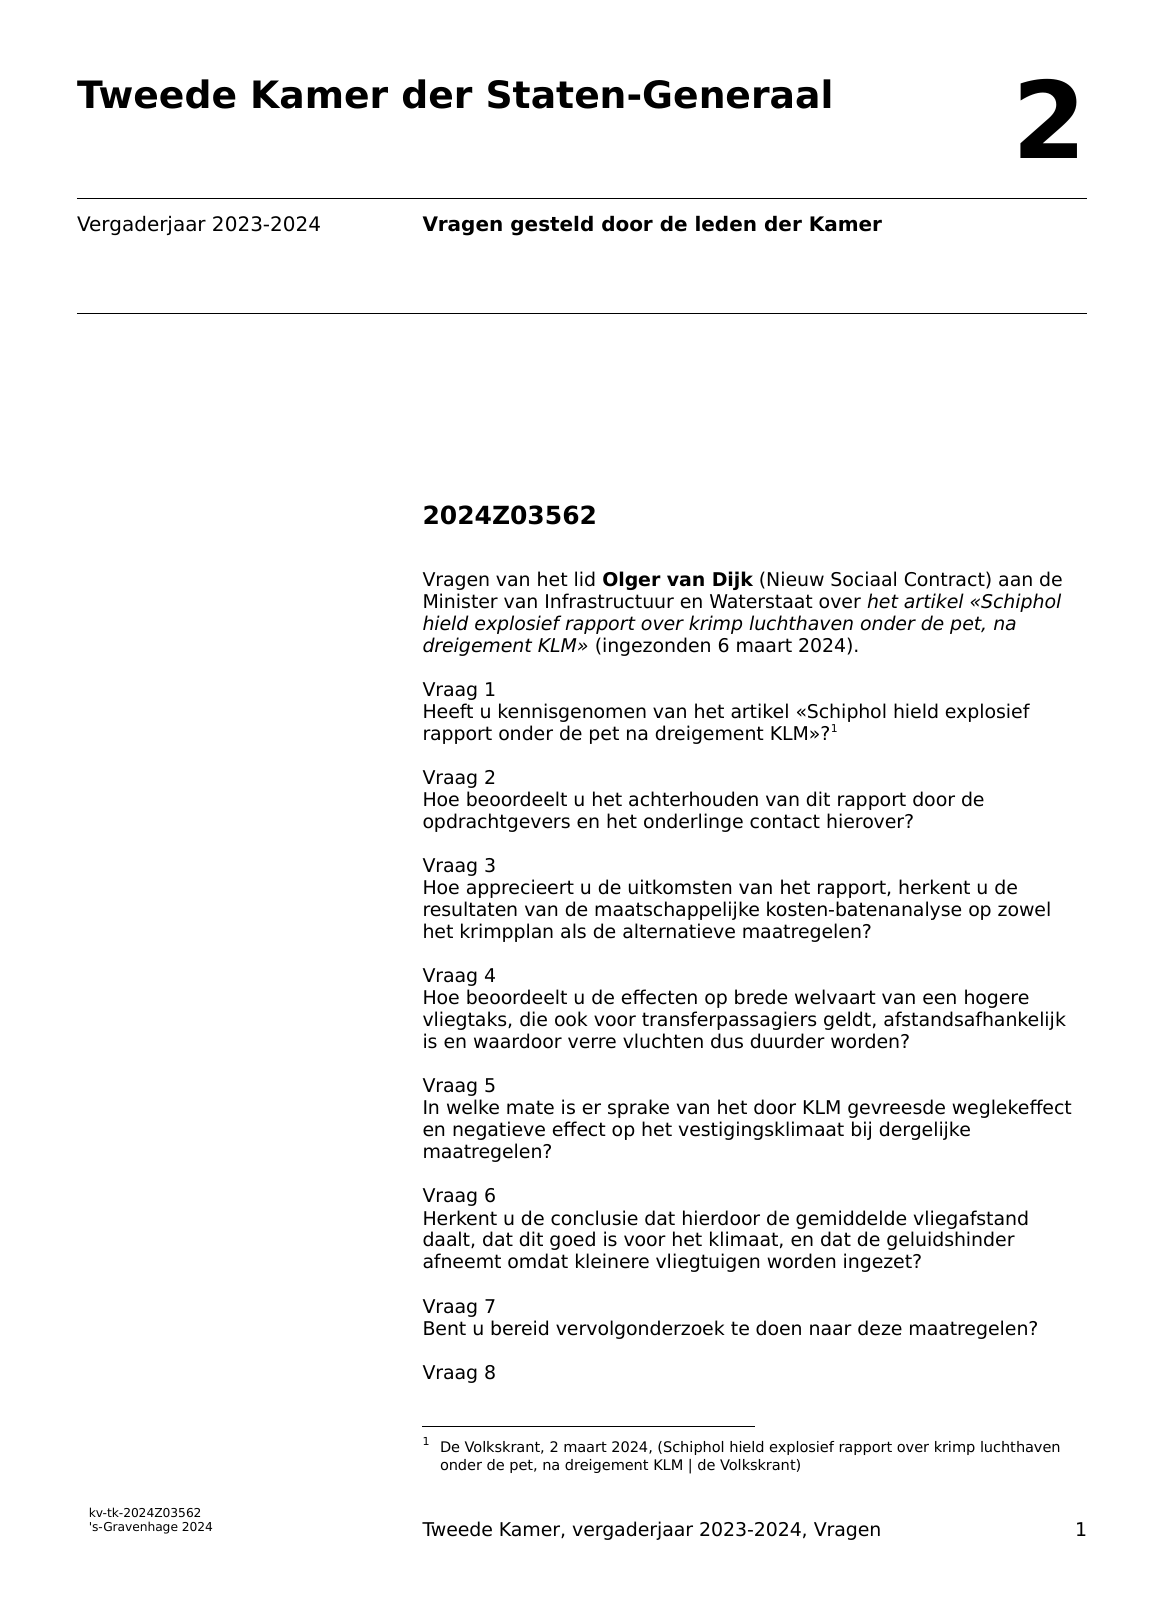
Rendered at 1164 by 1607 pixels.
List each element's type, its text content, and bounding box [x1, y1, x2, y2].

text Herkent u de conclusie dat hierdoor de gemiddelde vliegafstand daalt, dat dit goed is voor het klimaat, en dat de geluidshinder afneemt omdat kleinere vliegtuigen worden ingezet? [422, 1207, 1087, 1273]
text Vraag 1 [422, 679, 1087, 701]
text Vraag 6 [422, 1185, 1087, 1207]
text 's-Gravenhage 2024 [88, 1520, 323, 1534]
text Hoe beoordeelt u de effecten op brede welvaart van een hogere vliegtaks, die ook voor transferpassagiers geldt, afstandsafhankelijk is en waardoor verre vluchten dus duurder worden? [422, 987, 1087, 1053]
text kv-tk-2024Z03562 [88, 1506, 323, 1520]
text Vraag 5 [422, 1075, 1087, 1097]
table_header 2 [886, 59, 1087, 198]
table_header Tweede Kamer der Staten-Generaal [77, 59, 886, 198]
text Vraag 3 [422, 855, 1087, 877]
text Hoe apprecieert u de uitkomsten van het rapport, herkent u de resultaten van de maatschappelijke kosten-batenanalyse op zowel het krimpplan als de alternatieve maatregelen? [422, 877, 1087, 943]
text In welke mate is er sprake van het door KLM gevreesde weglekeffect en negatieve effect op het vestigingsklimaat bij dergelijke maatregelen? [422, 1097, 1087, 1163]
text Vraag 7 [422, 1296, 1087, 1317]
text 2024Z03562 [422, 501, 1087, 531]
text Vraag 4 [422, 965, 1087, 987]
text De Volkskrant, 2 maart 2024, (Schiphol hield explosief rapport over krimp luchthaven onder de pet, na dreigement KLM | de Volkskrant) [422, 1435, 1087, 1474]
text Bent u bereid vervolgonderzoek te doen naar deze maatregelen? [422, 1317, 1087, 1339]
table_cell Vergaderjaar 2023-2024 [77, 199, 422, 313]
text Vragen van het lid Olger van Dijk (Nieuw Sociaal Contract) aan de Minister van Infrastructuur en Waterstaat over het artikel «Schiphol hield explosief rapport over krimp luchthaven onder de pet, na dreigement KLM» (ingezonden 6 maart 2024). [422, 569, 1087, 657]
text Heeft u kennisgenomen van het artikel «Schiphol hield explosief rapport onder de pet na dreigement KLM»? [422, 701, 1087, 745]
table_cell Vragen gesteld door de leden der Kamer [422, 199, 1087, 313]
text Vraag 2 [422, 767, 1087, 789]
text Hoe beoordeelt u het achterhouden van dit rapport door de opdrachtgevers en het onderlinge contact hierover? [422, 789, 1087, 833]
text Vraag 8 [422, 1362, 1087, 1384]
